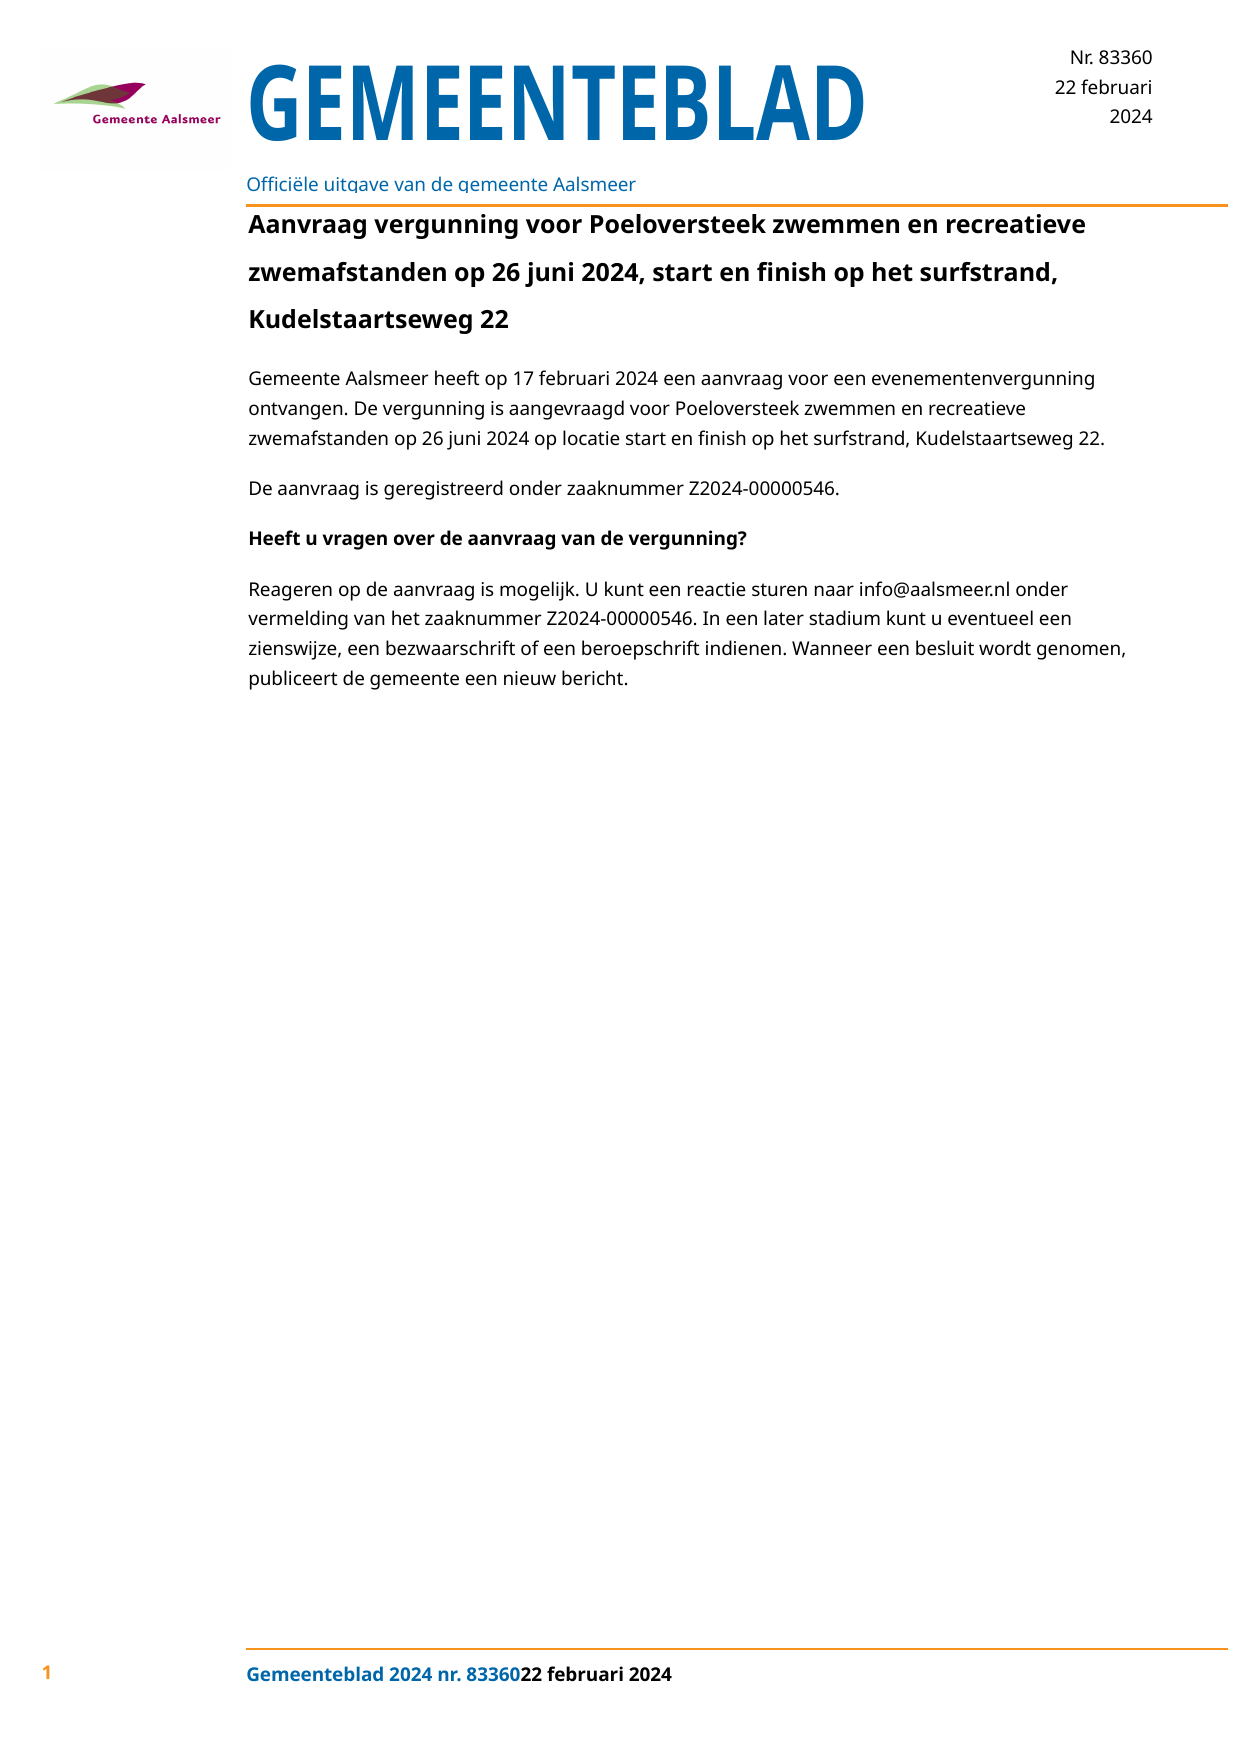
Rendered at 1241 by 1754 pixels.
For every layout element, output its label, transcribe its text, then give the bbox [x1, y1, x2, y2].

text Heeft u vragen over de aanvraag van de vergunning? [248, 526, 1152, 551]
text Aanvraag vergunning voor Poeloversteek zwemmen en recreatieve zwemafstanden op 26 juni 2024, start en finish op het surfstrand, Kudelstaartseweg 22 [248, 207, 1152, 336]
text Gemeente Aalsmeer heeft op 17 februari 2024 een aanvraag voor een evenementenvergunning ontvangen. De vergunning is aangevraagd voor Poeloversteek zwemmen en recreatieve zwemafstanden op 26 juni 2024 op locatie start en finish op het surfstrand, Kudelstaartseweg 22. [248, 366, 1152, 450]
text De aanvraag is geregistreerd onder zaaknummer Z2024-00000546. [248, 475, 1152, 501]
text Reageren op de aanvraag is mogelijk. U kunt een reactie sturen naar info@aalsmeer.nl onder vermelding van het zaaknummer Z2024-00000546. In een later stadium kunt u eventueel een zienswijze, een bezwaarschrift of een beroepschrift indienen. Wanneer een besluit wordt genomen, publiceert de gemeente een nieuw bericht. [248, 576, 1152, 690]
picture [41, 47, 231, 172]
